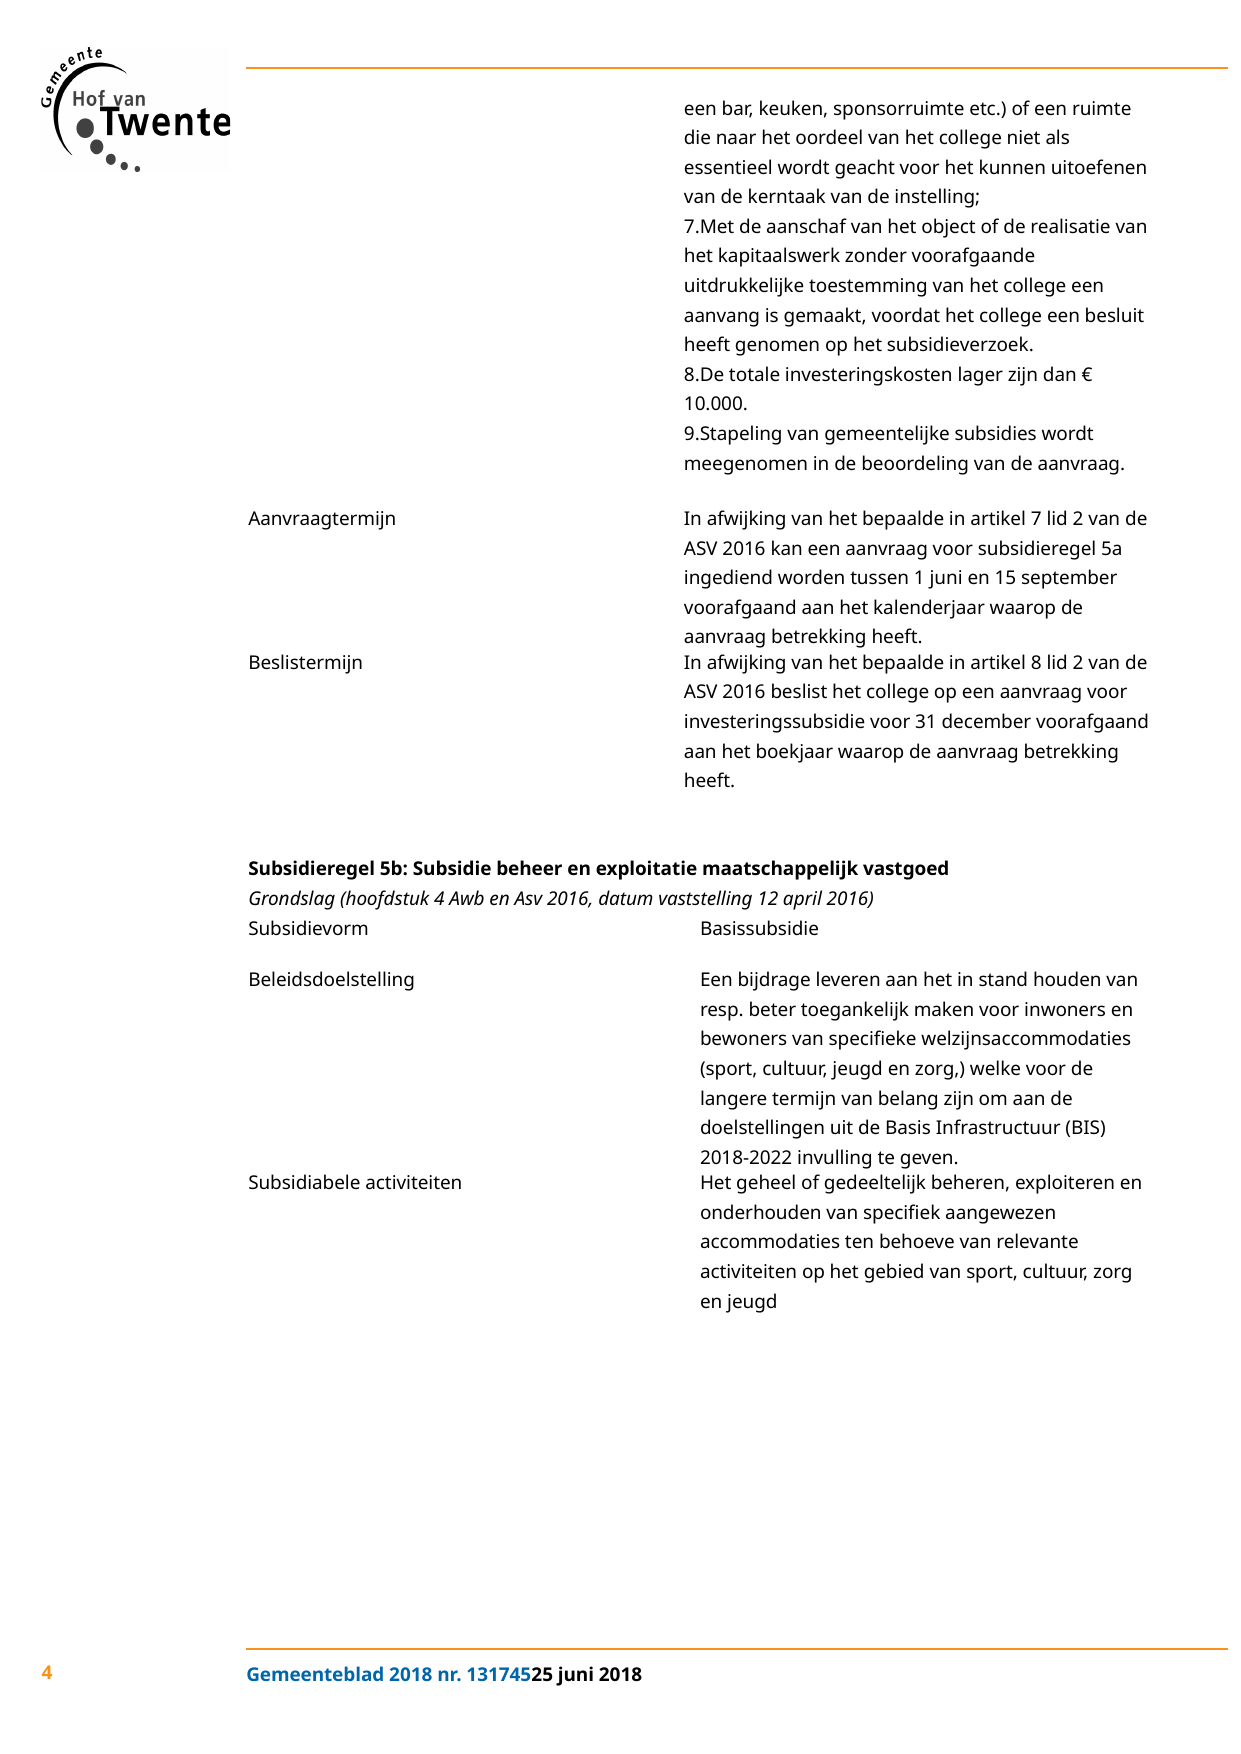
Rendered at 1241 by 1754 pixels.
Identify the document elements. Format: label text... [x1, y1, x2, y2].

table_cell Subsidiabele activiteiten [248, 1170, 507, 1314]
table_cell [498, 505, 684, 649]
table_cell Beleidsdoelstelling [248, 966, 507, 1169]
table_cell Het geheel of gedeeltelijk beheren, exploiteren en onderhouden van specifiek aangewezen accommodaties ten behoeve van relevante activiteiten op het gebied van sport, cultuur, zorg en jeugd [700, 1170, 1152, 1314]
table_cell [498, 649, 684, 823]
table_cell [248, 941, 507, 966]
table_header Basissubsidie [700, 915, 1152, 941]
table_cell een bar, keuken, sponsorruimte etc.) of een ruimte die naar het oordeel van het college niet als essentieel wordt geacht voor het kunnen uitoefenen van de kerntaak van de instelling; 7.Met de aanschaf van het object of de realisatie van het kapitaalswerk zonder voorafgaande uitdrukkelijke toestemming van het college een aanvang is gemaakt, voordat het college een besluit heeft genomen op het subsidieverzoek. 8.De totale investeringskosten lager zijn dan € 10.000. 9.Stapeling van gemeentelijke subsidies wordt meegenomen in de beoordeling van de aanvraag. [684, 95, 1152, 505]
table_header Subsidievorm [248, 915, 507, 941]
picture [41, 47, 231, 172]
text Grondslag (hoofdstuk 4 Awb en Asv 2016, datum vaststelling 12 april 2016) [248, 885, 1152, 911]
table_cell Een bijdrage leveren aan het in stand houden van resp. beter toegankelijk maken voor inwoners en bewoners van specifieke welzijnsaccommodaties (sport, cultuur, jeugd en zorg,) welke voor de langere termijn van belang zijn om aan de doelstellingen uit de Basis Infrastructuur (BIS) 2018-2022 invulling te geven. [700, 966, 1152, 1169]
text Subsidieregel 5b: Subsidie beheer en exploitatie maatschappelijk vastgoed [248, 856, 1152, 881]
table_cell [507, 1170, 700, 1314]
table_cell [700, 941, 1152, 966]
table_cell In afwijking van het bepaalde in artikel 8 lid 2 van de ASV 2016 beslist het college op een aanvraag voor investeringssubsidie voor 31 december voorafgaand aan het boekjaar waarop de aanvraag betrekking heeft. [684, 649, 1152, 823]
table_cell Aanvraagtermijn [248, 505, 498, 649]
table_cell In afwijking van het bepaalde in artikel 7 lid 2 van de ASV 2016 kan een aanvraag voor subsidieregel 5a ingediend worden tussen 1 juni en 15 september voorafgaand aan het kalenderjaar waarop de aanvraag betrekking heeft. [684, 505, 1152, 649]
table_cell [498, 95, 684, 505]
table_cell [248, 95, 498, 505]
table_cell Beslistermijn [248, 649, 498, 823]
table_cell [507, 966, 700, 1169]
table_cell [507, 941, 700, 966]
table_header [507, 915, 700, 941]
